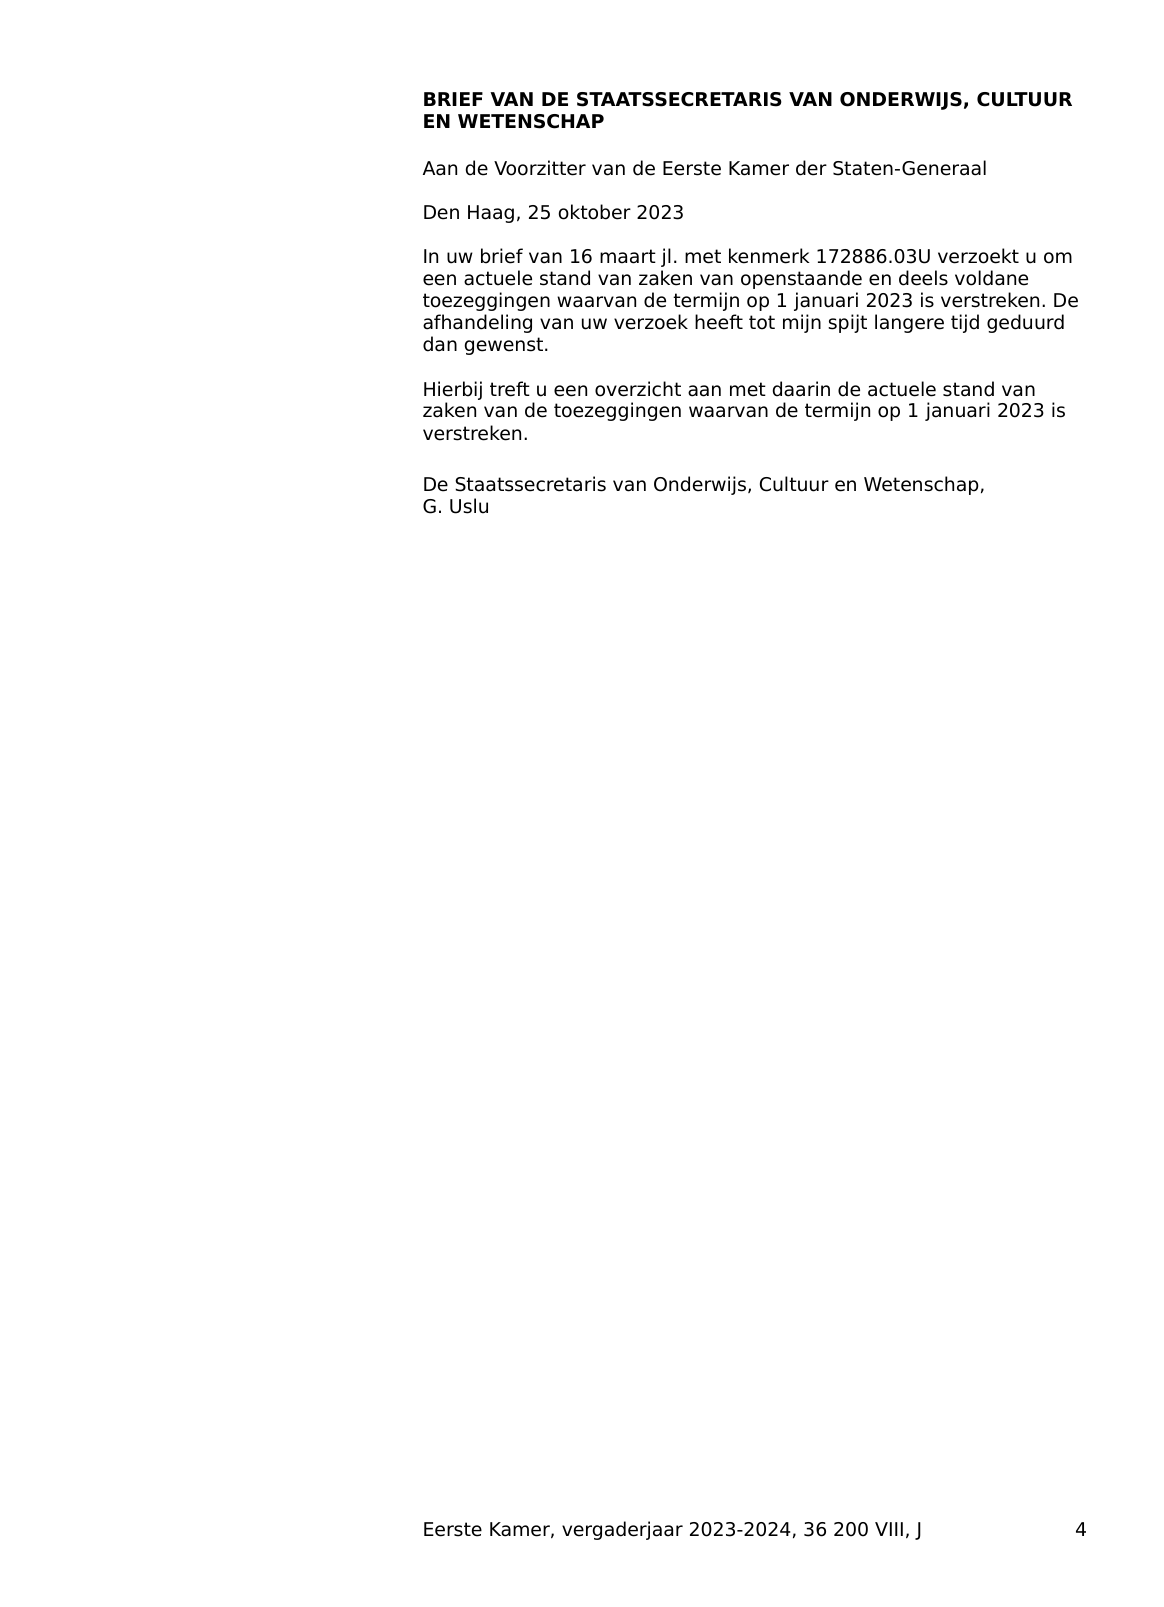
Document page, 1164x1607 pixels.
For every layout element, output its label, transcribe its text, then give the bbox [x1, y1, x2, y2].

text De Staatssecretaris van Onderwijs, Cultuur en Wetenschap, G. Uslu [422, 474, 1087, 518]
text Aan de Voorzitter van de Eerste Kamer der Staten-Generaal [422, 158, 1087, 180]
subtitle BRIEF VAN DE STAATSSECRETARIS VAN ONDERWIJS, CULTUUR EN WETENSCHAP [422, 89, 1087, 133]
text Den Haag, 25 oktober 2023 [422, 202, 1087, 224]
text Hierbij treft u een overzicht aan met daarin de actuele stand van zaken van de toezeggingen waarvan de termijn op 1 januari 2023 is verstreken. [422, 378, 1087, 444]
text In uw brief van 16 maart jl. met kenmerk 172886.03U verzoekt u om een actuele stand van zaken van openstaande en deels voldane toezeggingen waarvan de termijn op 1 januari 2023 is verstreken. De afhandeling van uw verzoek heeft tot mijn spijt langere tijd geduurd dan gewenst. [422, 246, 1087, 356]
